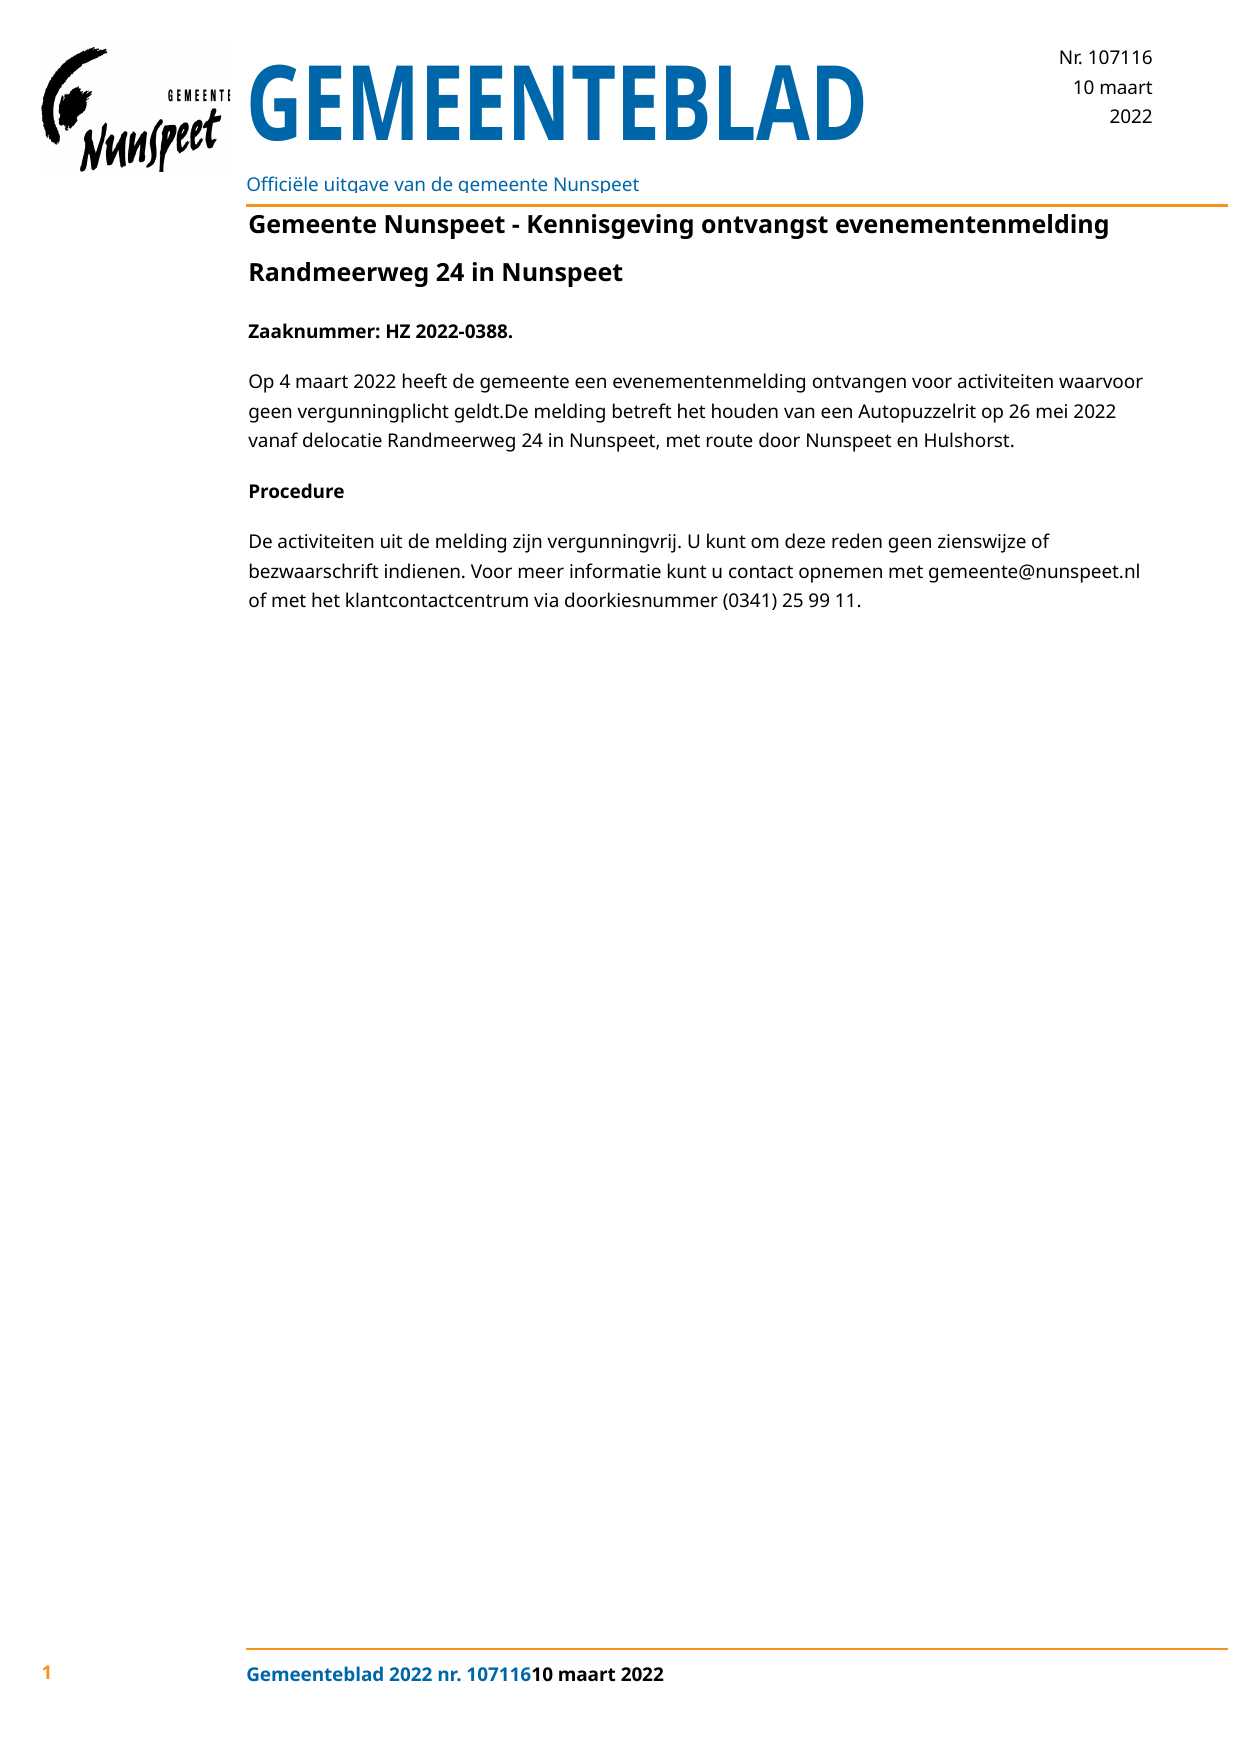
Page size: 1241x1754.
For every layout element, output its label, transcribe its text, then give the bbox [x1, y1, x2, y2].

text De activiteiten uit de melding zijn vergunningvrij. U kunt om deze reden geen zienswijze of bezwaarschrift indienen. Voor meer informatie kunt u contact opnemen met gemeente@nunspeet.nl of met het klantcontactcentrum via doorkiesnummer (0341) 25 99 11. [248, 528, 1152, 613]
text Gemeente Nunspeet - Kennisgeving ontvangst evenementenmelding Randmeerweg 24 in Nunspeet [248, 207, 1152, 288]
text Zaaknummer: HZ 2022-0388. [248, 318, 1152, 344]
text Op 4 maart 2022 heeft de gemeente een evenementenmelding ontvangen voor activiteiten waarvoor geen vergunningplicht geldt.De melding betreft het houden van een Autopuzzelrit op 26 mei 2022 vanaf delocatie Randmeerweg 24 in Nunspeet, met route door Nunspeet en Hulshorst. [248, 368, 1152, 453]
text Procedure [248, 478, 1152, 504]
picture [41, 47, 231, 172]
